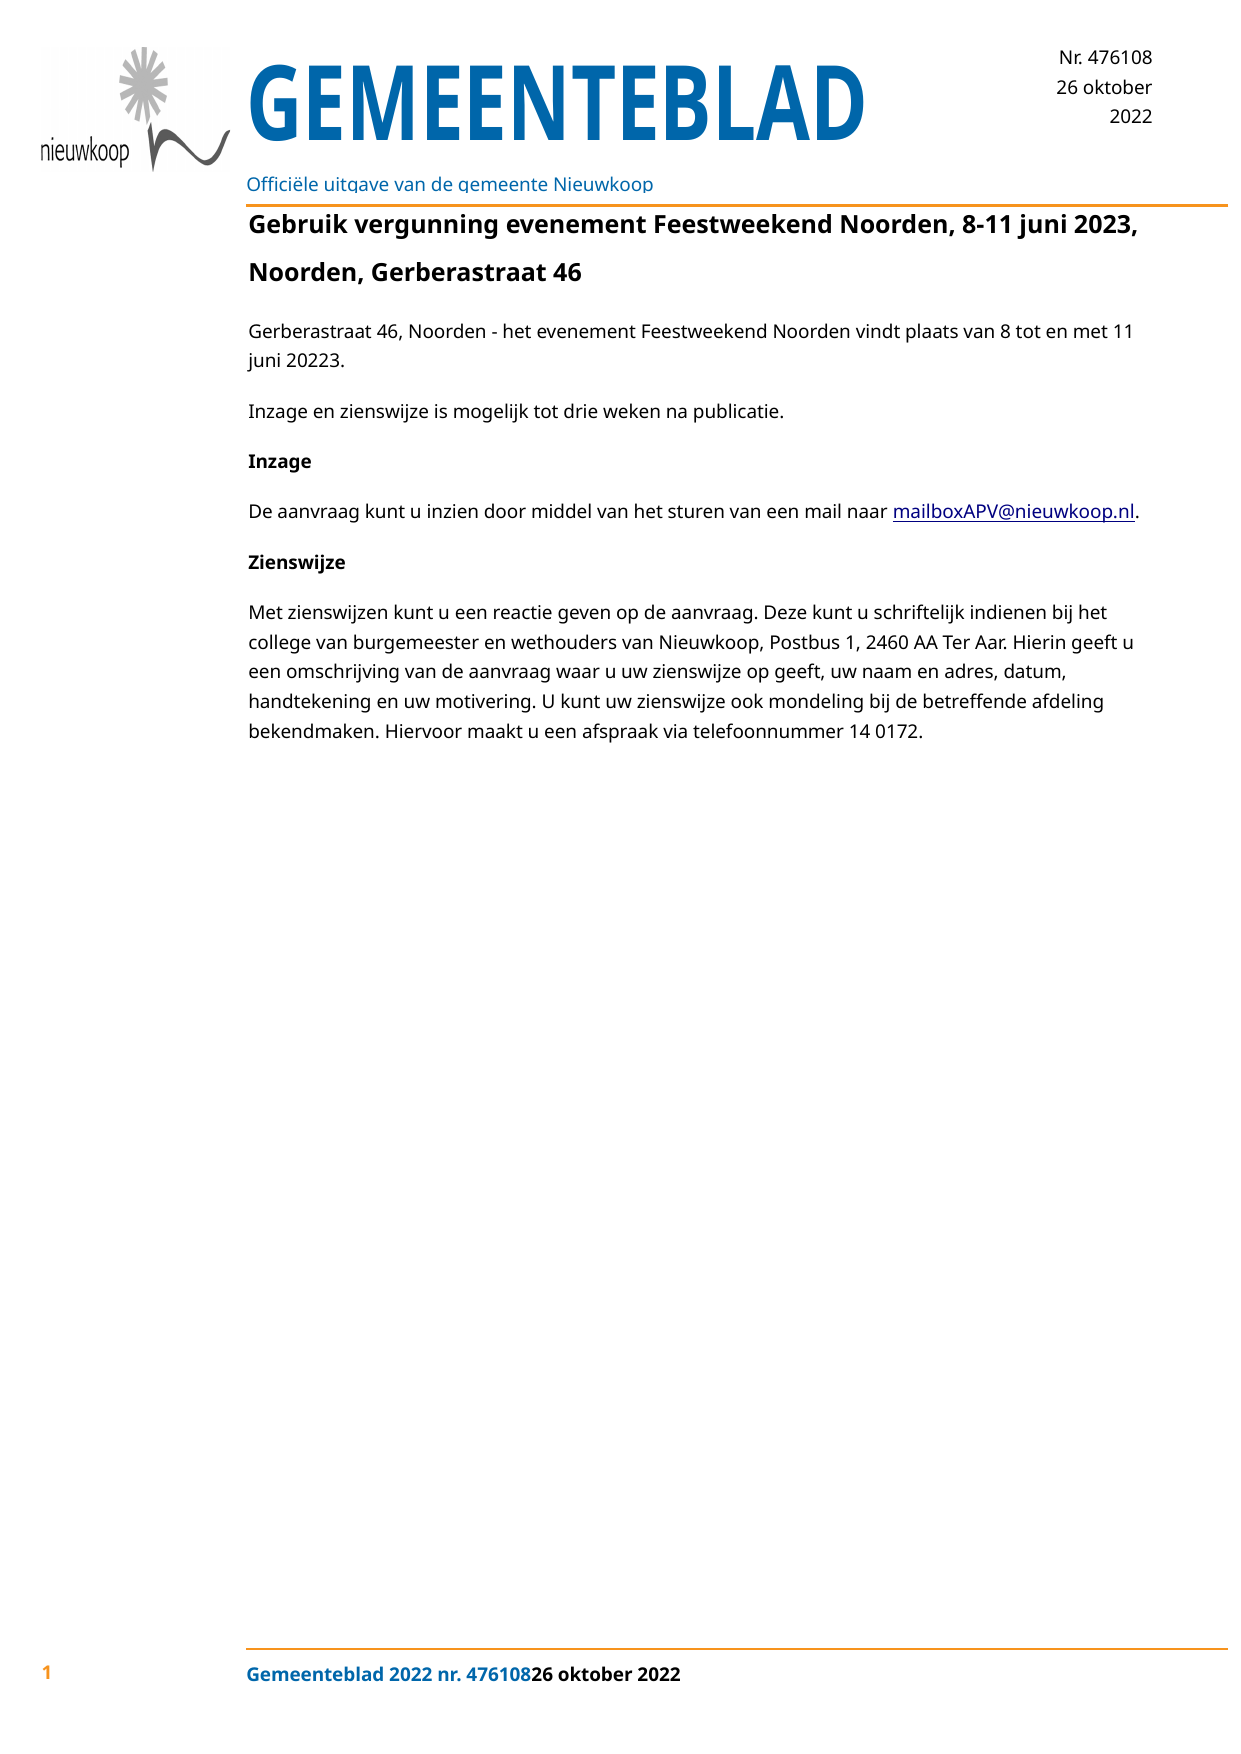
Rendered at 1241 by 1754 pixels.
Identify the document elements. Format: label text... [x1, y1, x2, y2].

text Inzage [248, 448, 1152, 474]
text De aanvraag kunt u inzien door middel van het sturen van een mail naar mailboxAPV@nieuwkoop.nl. [248, 499, 1152, 524]
text Met zienswijzen kunt u een reactie geven op de aanvraag. Deze kunt u schriftelijk indienen bij het college van burgemeester en wethouders van Nieuwkoop, Postbus 1, 2460 AA Ter Aar. Hierin geeft u een omschrijving van de aanvraag waar u uw zienswijze op geeft, uw naam en adres, datum, handtekening en uw motivering. U kunt uw zienswijze ook mondeling bij de betreffende afdeling bekendmaken. Hiervoor maakt u een afspraak via telefoonnummer 14 0172. [248, 599, 1152, 744]
text Inzage en zienswijze is mogelijk tot drie weken na publicatie. [248, 398, 1152, 424]
text Gebruik vergunning evenement Feestweekend Noorden, 8-11 juni 2023, Noorden, Gerberastraat 46 [248, 207, 1152, 288]
text Gerberastraat 46, Noorden - het evenement Feestweekend Noorden vindt plaats van 8 tot en met 11 juni 20223. [248, 318, 1152, 373]
text Zienswijze [248, 549, 1152, 575]
picture [41, 47, 231, 172]
